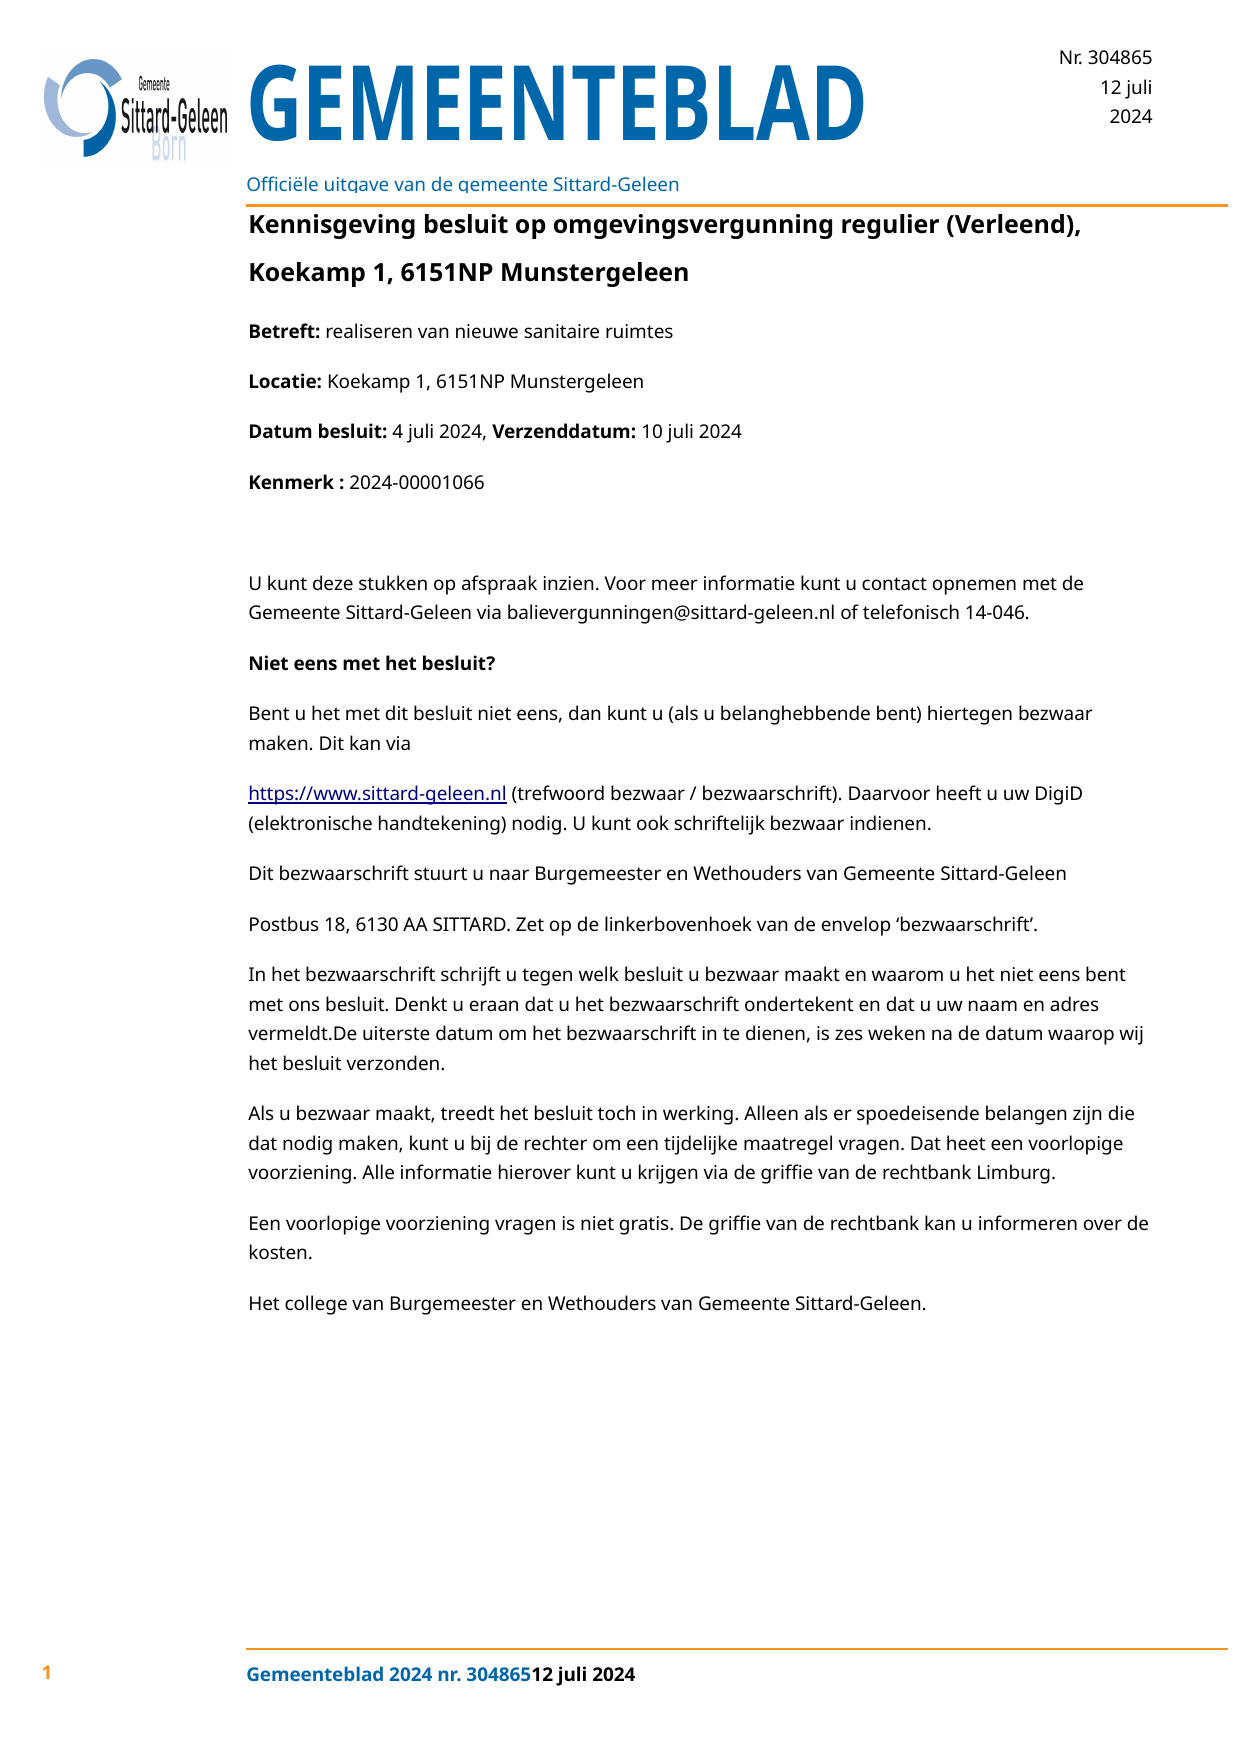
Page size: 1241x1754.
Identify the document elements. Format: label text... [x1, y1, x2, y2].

text Kennisgeving besluit op omgevingsvergunning regulier (Verleend), Koekamp 1, 6151NP Munstergeleen [248, 207, 1152, 288]
text U kunt deze stukken op afspraak inzien. Voor meer informatie kunt u contact opnemen met de Gemeente Sittard-Geleen via balievergunningen@sittard-geleen.nl of telefonisch 14-046. [248, 570, 1152, 625]
text Het college van Burgemeester en Wethouders van Gemeente Sittard-Geleen. [248, 1290, 1152, 1316]
text In het bezwaarschrift schrijft u tegen welk besluit u bezwaar maakt en waarom u het niet eens bent met ons besluit. Denkt u eraan dat u het bezwaarschrift ondertekent en dat u uw naam en adres vermeldt.De uiterste datum om het bezwaarschrift in te dienen, is zes weken na de datum waarop wij het besluit verzonden. [248, 961, 1152, 1076]
text Dit bezwaarschrift stuurt u naar Burgemeester en Wethouders van Gemeente Sittard-Geleen [248, 860, 1152, 886]
text Betreft: realiseren van nieuwe sanitaire ruimtes [248, 318, 1152, 344]
text Niet eens met het besluit? [248, 650, 1152, 676]
text Datum besluit: 4 juli 2024, Verzenddatum: 10 juli 2024 [248, 419, 1152, 444]
text Als u bezwaar maakt, treedt het besluit toch in werking. Alleen als er spoedeisende belangen zijn die dat nodig maken, kunt u bij de rechter om een tijdelijke maatregel vragen. Dat heet een voorlopige voorziening. Alle informatie hierover kunt u krijgen via de griffie van de rechtbank Limburg. [248, 1100, 1152, 1185]
picture [41, 47, 231, 172]
text Kenmerk : 2024-00001066 [248, 469, 1152, 495]
text Bent u het met dit besluit niet eens, dan kunt u (als u belanghebbende bent) hiertegen bezwaar maken. Dit kan via [248, 700, 1152, 756]
text Postbus 18, 6130 AA SITTARD. Zet op de linkerbovenhoek van de envelop ‘bezwaarschrift’. [248, 911, 1152, 937]
text https://www.sittard-geleen.nl (trefwoord bezwaar / bezwaarschrift). Daarvoor heeft u uw DigiD (elektronische handtekening) nodig. U kunt ook schriftelijk bezwaar indienen. [248, 780, 1152, 836]
text Een voorlopige voorziening vragen is niet gratis. De griffie van de rechtbank kan u informeren over de kosten. [248, 1210, 1152, 1265]
text Locatie: Koekamp 1, 6151NP Munstergeleen [248, 368, 1152, 394]
